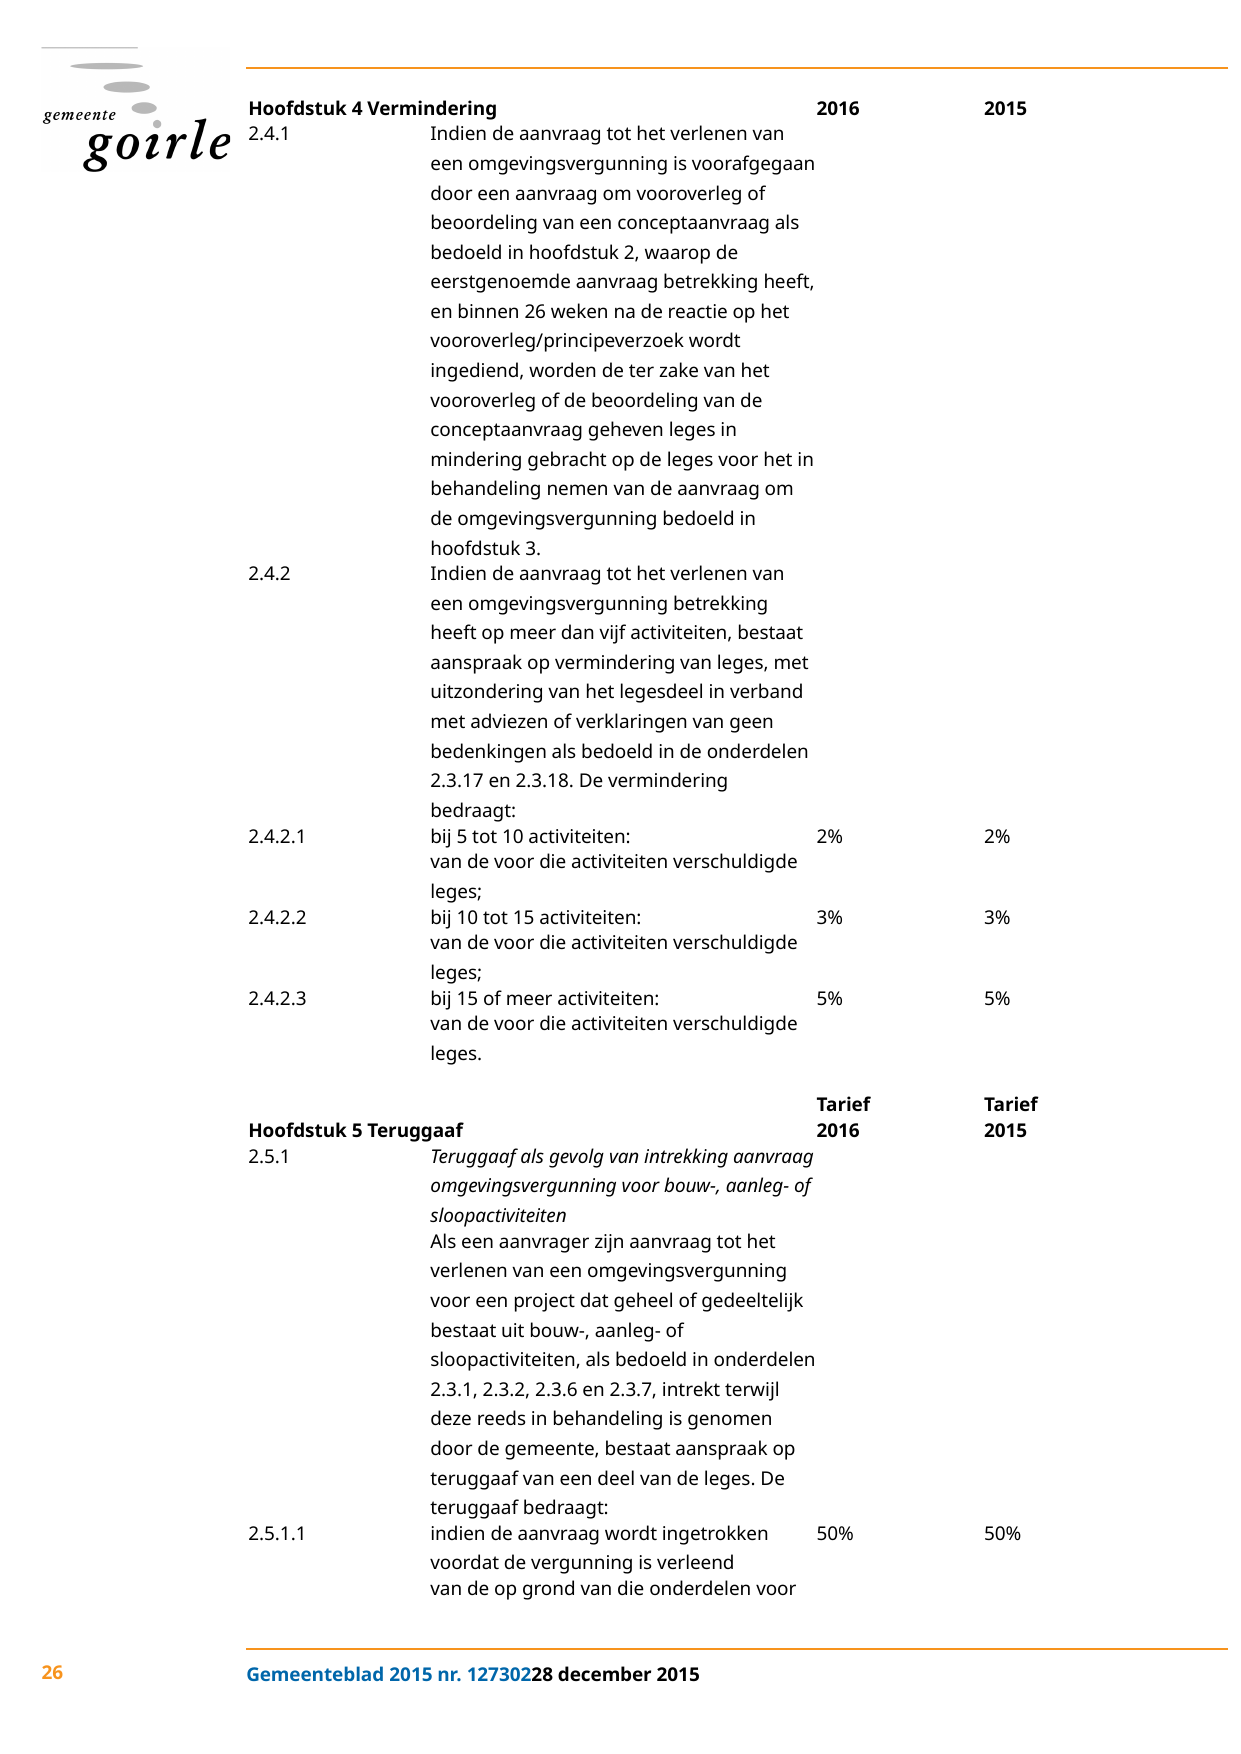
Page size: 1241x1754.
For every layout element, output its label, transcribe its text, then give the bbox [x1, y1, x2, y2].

table_cell [816, 930, 984, 985]
table_cell 2.5.1.1 [248, 1520, 430, 1575]
picture [41, 47, 231, 172]
table_cell [248, 930, 430, 985]
table_cell 2015 [984, 95, 1152, 121]
table_cell 2.4.1 [248, 121, 430, 560]
table_cell 3% [984, 904, 1152, 929]
table_cell [248, 1011, 430, 1066]
table_cell [984, 1011, 1152, 1066]
table_cell 2.4.2.2 [248, 904, 430, 929]
table_cell [984, 121, 1152, 560]
table_cell van de voor die activiteiten verschuldigde leges. [430, 1011, 816, 1066]
table_cell Indien de aanvraag tot het verlenen van een omgevingsvergunning betrekking heeft op meer dan vijf activiteiten, bestaat aanspraak op vermindering van leges, met uitzondering van het legesdeel in verband met adviezen of verklaringen van geen bedenkingen als bedoeld in de onderdelen 2.3.17 en 2.3.18. De vermindering bedraagt: [430, 560, 816, 823]
table_cell [430, 1092, 816, 1117]
table_cell van de voor die activiteiten verschuldigde leges; [430, 930, 816, 985]
table_cell [248, 1066, 430, 1092]
table_cell Hoofdstuk 4 Vermindering [248, 95, 816, 121]
table_cell Teruggaaf als gevolg van intrekking aanvraag omgevingsvergunning voor bouw-, aanleg- of sloopactiviteiten [430, 1143, 816, 1228]
table_cell 2.5.1 [248, 1143, 430, 1228]
table_cell 2016 [816, 95, 984, 121]
table_cell 2015 [984, 1118, 1152, 1143]
table_cell 5% [984, 985, 1152, 1011]
table_cell 2.4.2.1 [248, 823, 430, 848]
table_cell indien de aanvraag wordt ingetrokken voordat de vergunning is verleend [430, 1520, 816, 1575]
table_cell Indien de aanvraag tot het verlenen van een omgevingsvergunning is voorafgegaan door een aanvraag om vooroverleg of beoordeling van een conceptaanvraag als bedoeld in hoofdstuk 2, waarop de eerstgenoemde aanvraag betrekking heeft, en binnen 26 weken na de reactie op het vooroverleg/principeverzoek wordt ingediend, worden de ter zake van het vooroverleg of de beoordeling van de conceptaanvraag geheven leges in mindering gebracht op de leges voor het in behandeling nemen van de aanvraag om de omgevingsvergunning bedoeld in hoofdstuk 3. [430, 121, 816, 560]
table_cell bij 15 of meer activiteiten: [430, 985, 816, 1011]
table_cell [248, 1575, 430, 1601]
table_cell Tarief [816, 1092, 984, 1117]
table_cell [816, 1575, 984, 1601]
table_cell [984, 560, 1152, 823]
table_cell bij 10 tot 15 activiteiten: [430, 904, 816, 929]
table_cell [816, 1011, 984, 1066]
table_cell Tarief [984, 1092, 1152, 1117]
table_cell [248, 849, 430, 904]
table_cell [816, 560, 984, 823]
table_cell 2% [984, 823, 1152, 848]
table_cell [430, 1066, 816, 1092]
table_cell 2.4.2 [248, 560, 430, 823]
table_cell 50% [816, 1520, 984, 1575]
table_cell 3% [816, 904, 984, 929]
table_cell 2.4.2.3 [248, 985, 430, 1011]
table_cell [816, 121, 984, 560]
table_cell [248, 1092, 430, 1117]
table_cell 2% [816, 823, 984, 848]
table_cell 2016 [816, 1118, 984, 1143]
table_cell van de op grond van die onderdelen voor [430, 1575, 816, 1601]
table_cell 5% [816, 985, 984, 1011]
table_cell [248, 1228, 430, 1520]
table_cell 50% [984, 1520, 1152, 1575]
table_cell [984, 1066, 1152, 1092]
table_cell Als een aanvrager zijn aanvraag tot het verlenen van een omgevingsvergunning voor een project dat geheel of gedeeltelijk bestaat uit bouw-, aanleg- of sloopactiviteiten, als bedoeld in onderdelen 2.3.1, 2.3.2, 2.3.6 en 2.3.7, intrekt terwijl deze reeds in behandeling is genomen door de gemeente, bestaat aanspraak op teruggaaf van een deel van de leges. De teruggaaf bedraagt: [430, 1228, 816, 1520]
table_cell [816, 1066, 984, 1092]
table_cell [984, 1143, 1152, 1228]
table_cell [816, 1228, 984, 1520]
table_cell [816, 1143, 984, 1228]
table_cell [816, 849, 984, 904]
table_cell van de voor die activiteiten verschuldigde leges; [430, 849, 816, 904]
table_cell [984, 1575, 1152, 1601]
table_cell [984, 1228, 1152, 1520]
table_cell [984, 930, 1152, 985]
table_cell [984, 849, 1152, 904]
table_cell Hoofdstuk 5 Teruggaaf [248, 1118, 816, 1143]
table_cell bij 5 tot 10 activiteiten: [430, 823, 816, 848]
